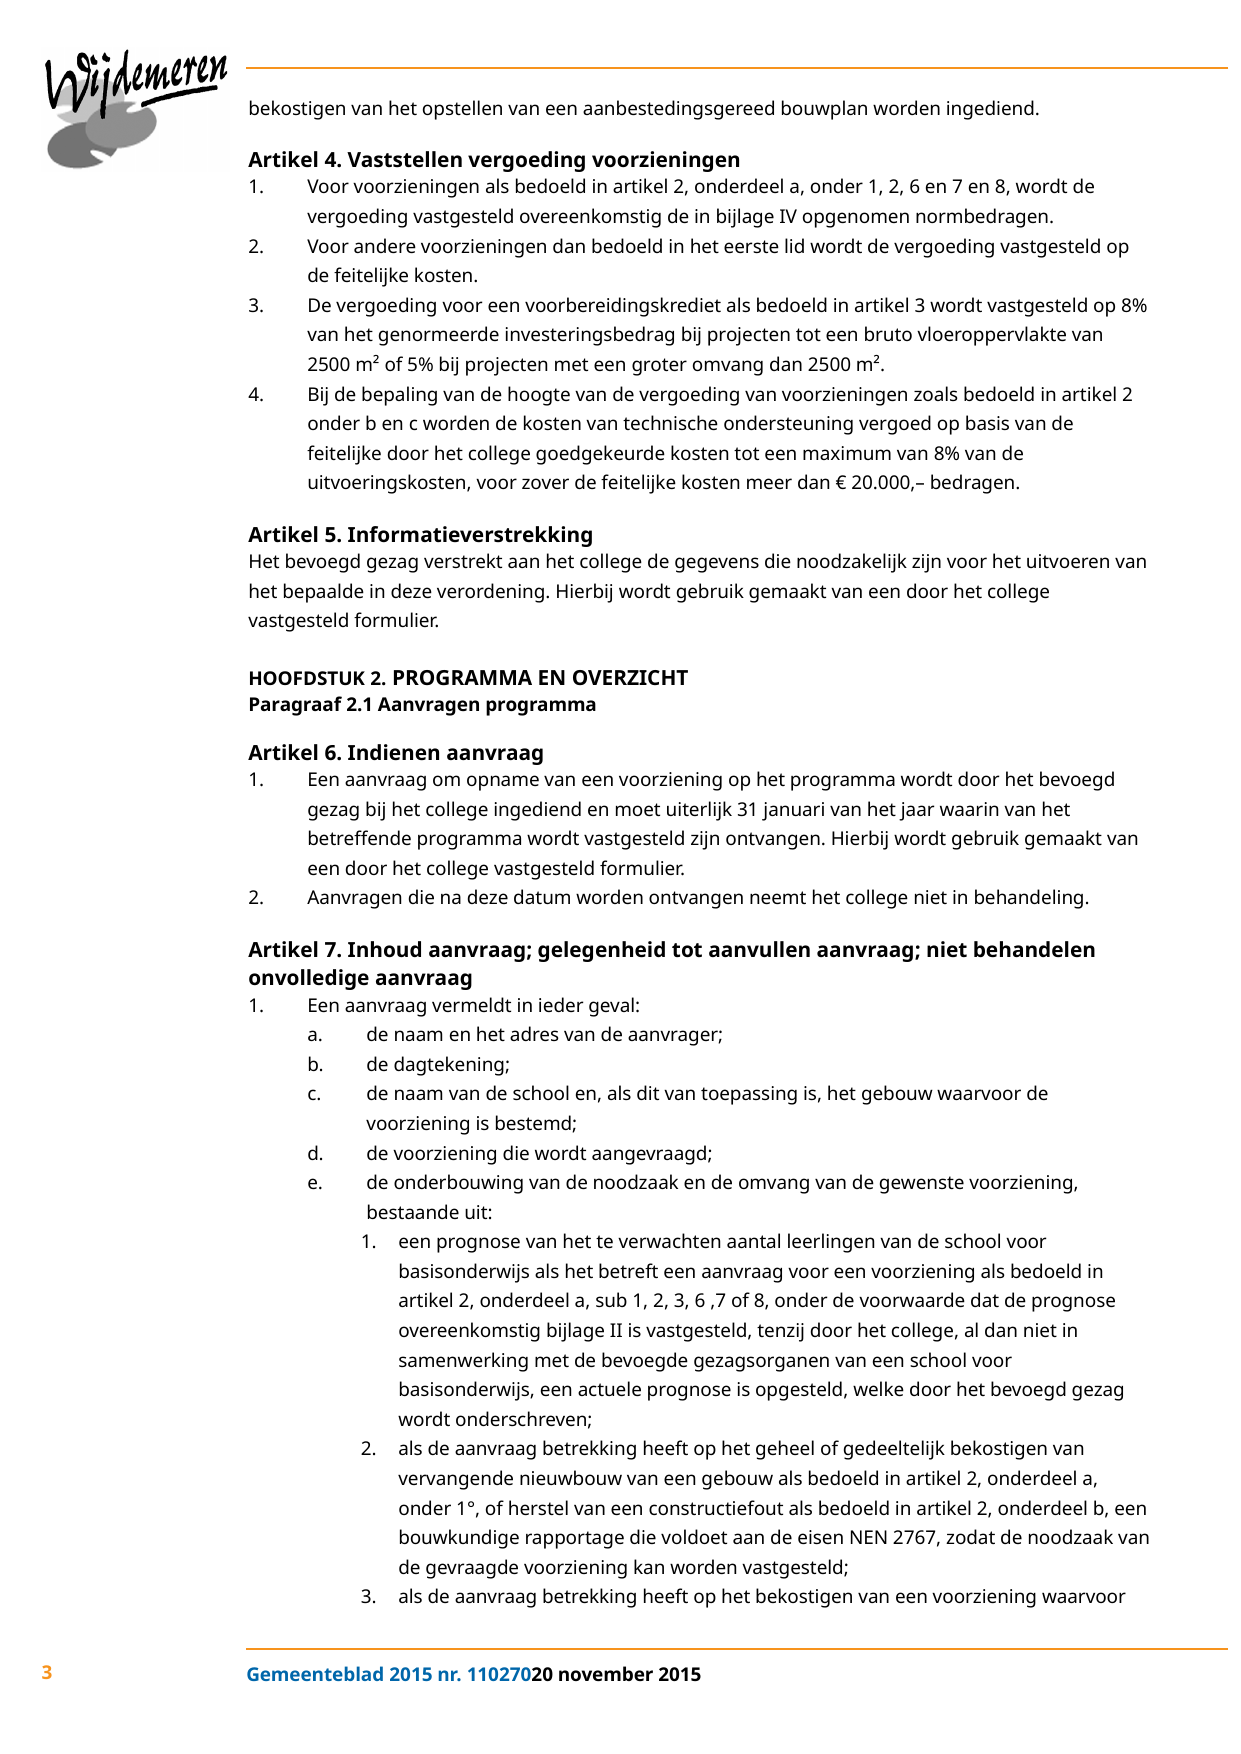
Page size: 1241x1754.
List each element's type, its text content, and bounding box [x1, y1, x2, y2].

list een prognose van het te verwachten aantal leerlingen van de school voor basisonderwijs als het betreft een aanvraag voor een voorziening als bedoeld in artikel 2, onderdeel a, sub 1, 2, 3, 6 ,7 of 8, onder de voorwaarde dat de prognose overeenkomstig bijlage II is vastgesteld, tenzij door het college, al dan niet in samenwerking met de bevoegde gezagsorganen van een school voor basisonderwijs, een actuele prognose is opgesteld, welke door het bevoegd gezag wordt onderschreven; [361, 1228, 1152, 1432]
list Een aanvraag om opname van een voorziening op het programma wordt door het bevoegd gezag bij het college ingediend en moet uiterlijk 31 januari van het jaar waarin van het betreffende programma wordt vastgesteld zijn ontvangen. Hierbij wordt gebruik gemaakt van een door het college vastgesteld formulier. [248, 766, 1152, 881]
list als de aanvraag betrekking heeft op het geheel of gedeeltelijk bekostigen van vervangende nieuwbouw van een gebouw als bedoeld in artikel 2, onderdeel a, onder 1°, of herstel van een constructiefout als bedoeld in artikel 2, onderdeel b, een bouwkundige rapportage die voldoet aan de eisen NEN 2767, zodat de noodzaak van de gevraagde voorziening kan worden vastgesteld; [361, 1436, 1152, 1580]
text Artikel 7. Inhoud aanvraag; gelegenheid tot aanvullen aanvraag; niet behandelen onvolledige aanvraag [248, 935, 1152, 992]
text Artikel 4. Vaststellen vergoeding voorzieningen [248, 145, 1152, 174]
list Voor andere voorzieningen dan bedoeld in het eerste lid wordt de vergoeding vastgesteld op de feitelijke kosten. [248, 233, 1152, 288]
list de naam en het adres van de aanvrager; [307, 1021, 1152, 1047]
list de dagtekening; [307, 1051, 1152, 1077]
text Artikel 6. Indienen aanvraag [248, 738, 1152, 766]
text HOOFDSTUK 2. PROGRAMMA EN OVERZICHT [248, 663, 1152, 691]
text Artikel 5. Informatieverstrekking [248, 520, 1152, 548]
list de naam van de school en, als dit van toepassing is, het gebouw waarvoor de voorziening is bestemd; [307, 1081, 1152, 1136]
list Een aanvraag vermeldt in ieder geval: [248, 992, 1152, 1018]
picture [41, 47, 231, 172]
list De vergoeding voor een voorbereidingskrediet als bedoeld in artikel 3 wordt vastgesteld op 8% van het genormeerde investeringsbedrag bij projecten tot een bruto vloeroppervlakte van 2500 m² of 5% bij projecten met een groter omvang dan 2500 m². [248, 292, 1152, 377]
list als de aanvraag betrekking heeft op het bekostigen van een voorziening waarvoor [361, 1583, 1152, 1609]
list Aanvragen die na deze datum worden ontvangen neemt het college niet in behandeling. [248, 884, 1152, 910]
list de voorziening die wordt aangevraagd; [307, 1140, 1152, 1166]
list de onderbouwing van de noodzaak en de omvang van de gewenste voorziening, bestaande uit: [307, 1169, 1152, 1225]
list Voor voorzieningen als bedoeld in artikel 2, onderdeel a, onder 1, 2, 6 en 7 en 8, wordt de vergoeding vastgesteld overeenkomstig de in bijlage IV opgenomen normbedragen. [248, 174, 1152, 229]
text bekostigen van het opstellen van een aanbestedingsgereed bouwplan worden ingediend. [248, 95, 1152, 121]
text Paragraaf 2.1 Aanvragen programma [248, 691, 1152, 717]
text Het bevoegd gezag verstrekt aan het college de gegevens die noodzakelijk zijn voor het uitvoeren van het bepaalde in deze verordening. Hierbij wordt gebruik gemaakt van een door het college vastgesteld formulier. [248, 548, 1152, 633]
list Bij de bepaling van de hoogte van de vergoeding van voorzieningen zoals bedoeld in artikel 2 onder b en c worden de kosten van technische ondersteuning vergoed op basis van de feitelijke door het college goedgekeurde kosten tot een maximum van 8% van de uitvoeringskosten, voor zover de feitelijke kosten meer dan € 20.000,– bedragen. [248, 381, 1152, 495]
